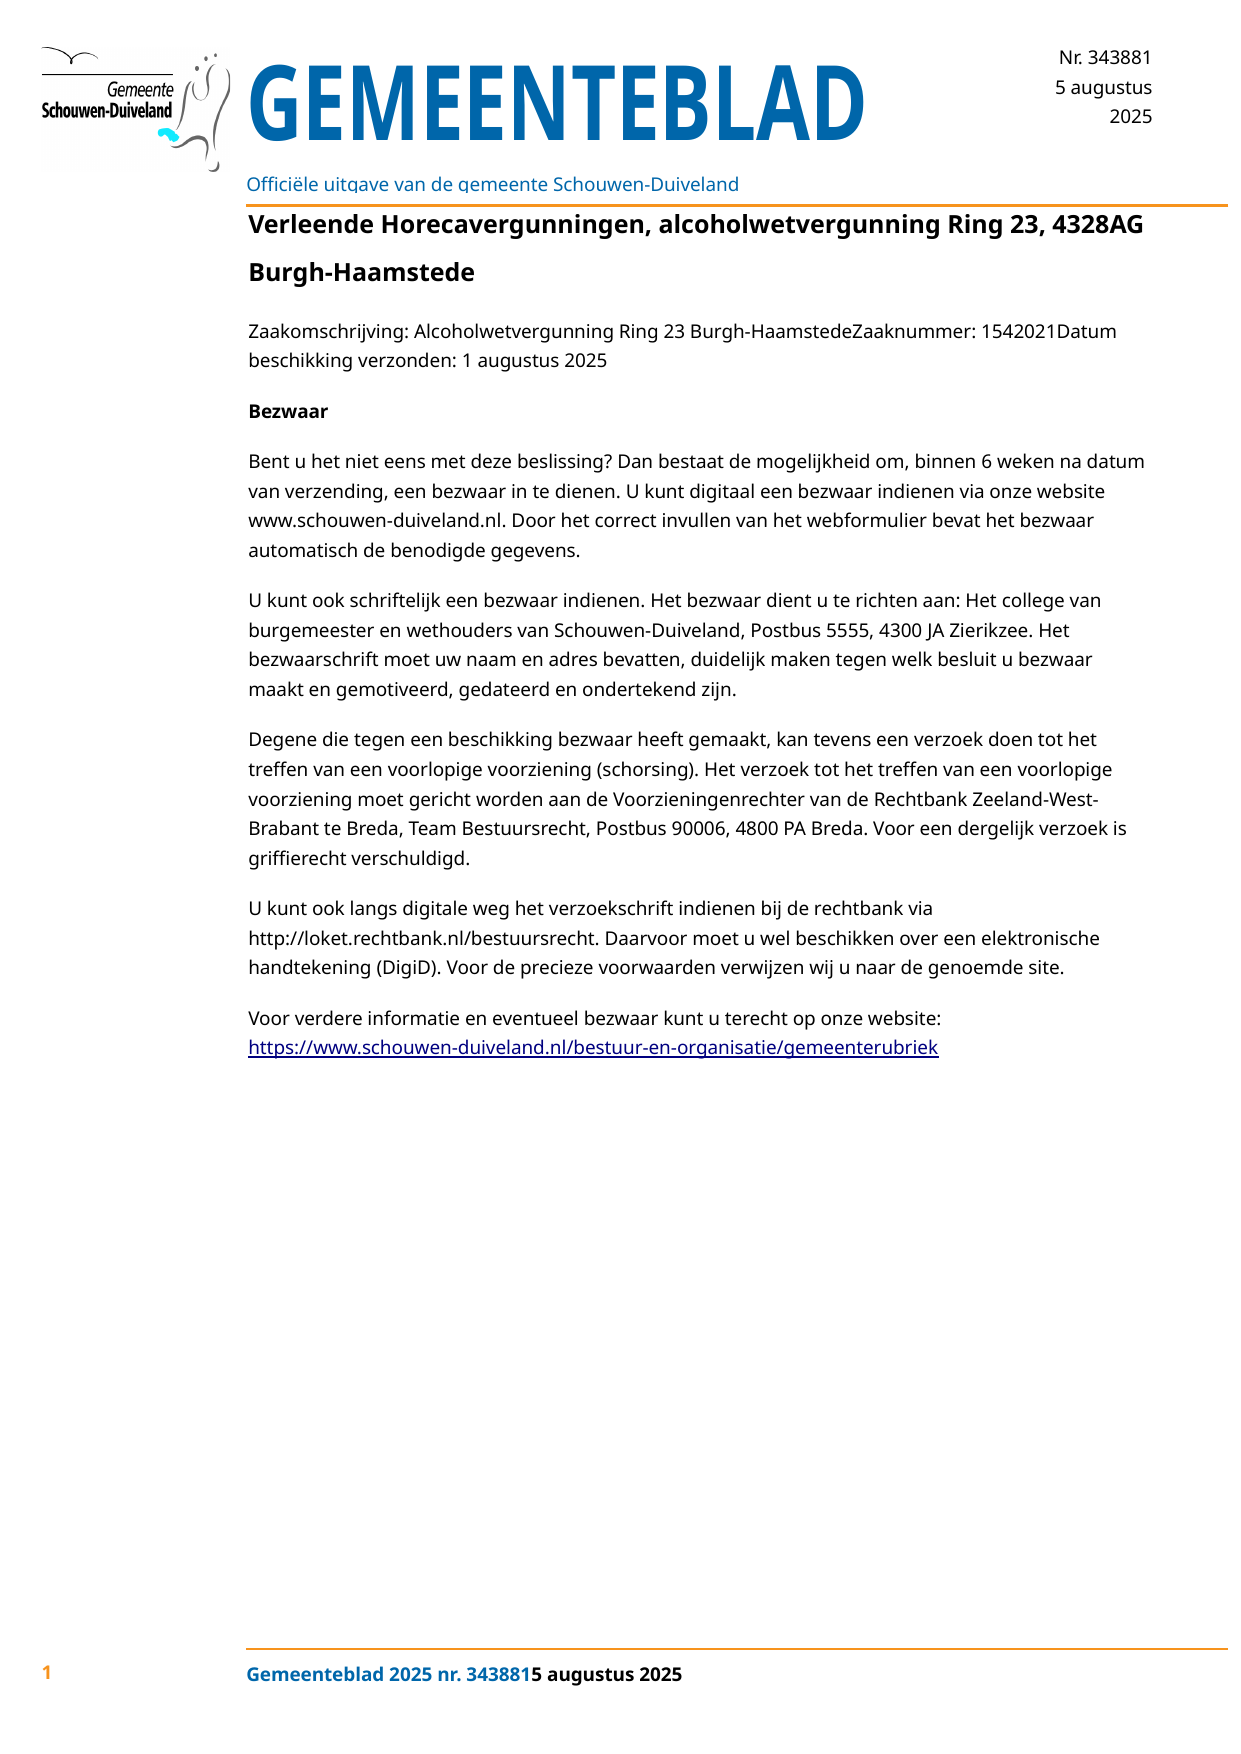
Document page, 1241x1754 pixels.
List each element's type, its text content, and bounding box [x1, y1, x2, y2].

text Verleende Horecavergunningen, alcoholwetvergunning Ring 23, 4328AG Burgh-Haamstede [248, 207, 1152, 288]
picture [41, 47, 231, 172]
text Zaakomschrijving: Alcoholwetvergunning Ring 23 Burgh-HaamstedeZaaknummer: 1542021Datum beschikking verzonden: 1 augustus 2025 [248, 318, 1152, 373]
text Bent u het niet eens met deze beslissing? Dan bestaat de mogelijkheid om, binnen 6 weken na datum van verzending, een bezwaar in te dienen. U kunt digitaal een bezwaar indienen via onze website www.schouwen-duiveland.nl. Door het correct invullen van het webformulier bevat het bezwaar automatisch de benodigde gegevens. [248, 448, 1152, 563]
text U kunt ook langs digitale weg het verzoekschrift indienen bij de rechtbank via http://loket.rechtbank.nl/bestuursrecht. Daarvoor moet u wel beschikken over een elektronische handtekening (DigiD). Voor de precieze voorwaarden verwijzen wij u naar de genoemde site. [248, 895, 1152, 980]
text Bezwaar [248, 398, 1152, 424]
text U kunt ook schriftelijk een bezwaar indienen. Het bezwaar dient u te richten aan: Het college van burgemeester en wethouders van Schouwen-Duiveland, Postbus 5555, 4300 JA Zierikzee. Het bezwaarschrift moet uw naam en adres bevatten, duidelijk maken tegen welk besluit u bezwaar maakt en gemotiveerd, gedateerd en ondertekend zijn. [248, 587, 1152, 702]
text Voor verdere informatie en eventueel bezwaar kunt u terecht op onze website: https://www.schouwen-duiveland.nl/bestuur-en-organisatie/gemeenterubriek [248, 1005, 1152, 1060]
text Degene die tegen een beschikking bezwaar heeft gemaakt, kan tevens een verzoek doen tot het treffen van een voorlopige voorziening (schorsing). Het verzoek tot het treffen van een voorlopige voorziening moet gericht worden aan de Voorzieningenrechter van de Rechtbank Zeeland-West-Brabant te Breda, Team Bestuursrecht, Postbus 90006, 4800 PA Breda. Voor een dergelijk verzoek is griffierecht verschuldigd. [248, 727, 1152, 871]
